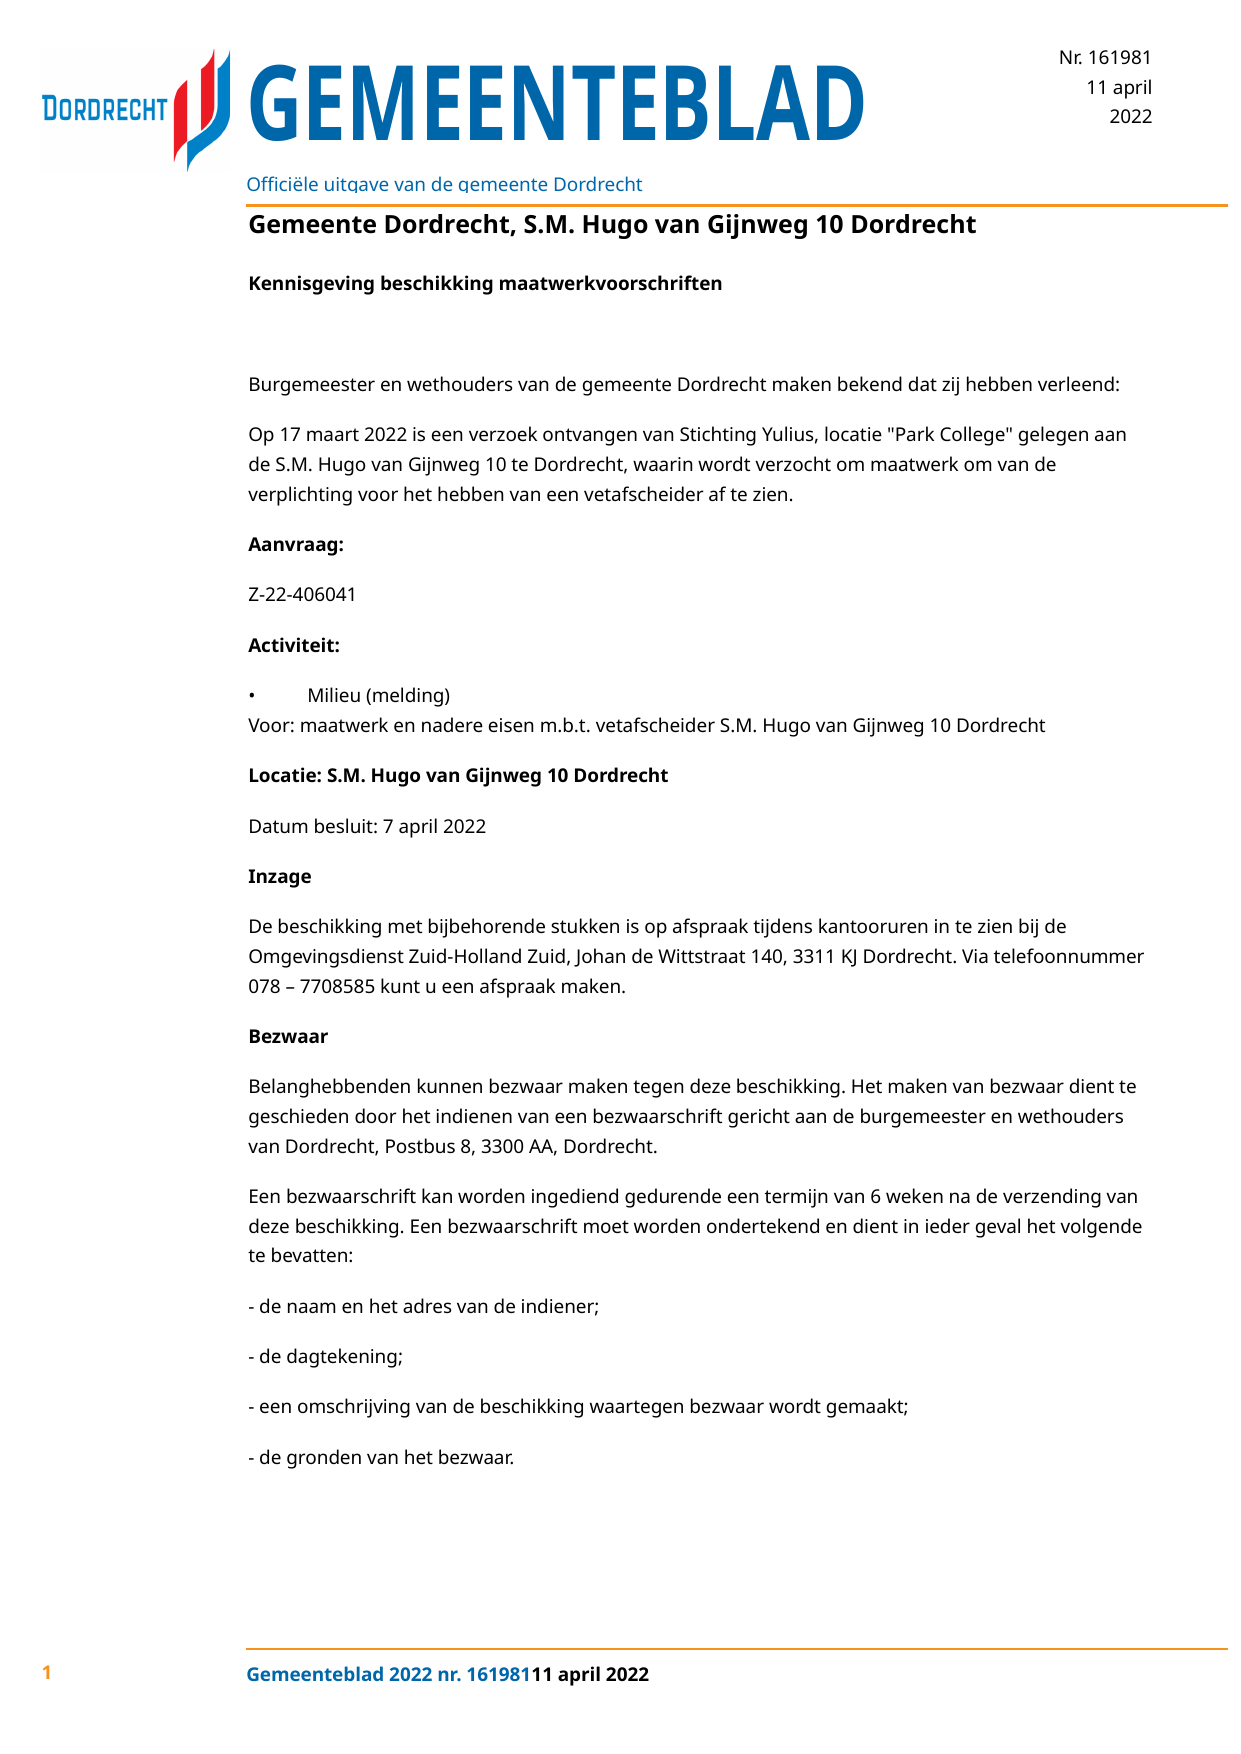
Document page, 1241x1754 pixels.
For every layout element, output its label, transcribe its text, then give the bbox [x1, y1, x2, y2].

text Een bezwaarschrift kan worden ingediend gedurende een termijn van 6 weken na de verzending van deze beschikking. Een bezwaarschrift moet worden ondertekend en dient in ieder geval het volgende te bevatten: [248, 1183, 1152, 1268]
text - de dagtekening; [248, 1343, 1152, 1369]
text Burgemeester en wethouders van de gemeente Dordrecht maken bekend dat zij hebben verleend: [248, 371, 1152, 397]
text Kennisgeving beschikking maatwerkvoorschriften [248, 270, 1152, 296]
text Inzage [248, 863, 1152, 889]
text Datum besluit: 7 april 2022 [248, 813, 1152, 838]
text Gemeente Dordrecht, S.M. Hugo van Gijnweg 10 Dordrecht [248, 207, 1152, 241]
text - de naam en het adres van de indiener; [248, 1293, 1152, 1318]
text Z-22-406041 [248, 582, 1152, 607]
picture [41, 47, 231, 172]
text Aanvraag: [248, 531, 1152, 557]
text Locatie: S.M. Hugo van Gijnweg 10 Dordrecht [248, 762, 1152, 788]
text Op 17 maart 2022 is een verzoek ontvangen van Stichting Yulius, locatie "Park College" gelegen aan de S.M. Hugo van Gijnweg 10 te Dordrecht, waarin wordt verzocht om maatwerk om van de verplichting voor het hebben van een vetafscheider af te zien. [248, 422, 1152, 506]
text - de gronden van het bezwaar. [248, 1444, 1152, 1470]
text - een omschrijving van de beschikking waartegen bezwaar wordt gemaakt; [248, 1394, 1152, 1419]
text Belanghebbenden kunnen bezwaar maken tegen deze beschikking. Het maken van bezwaar dient te geschieden door het indienen van een bezwaarschrift gericht aan de burgemeester en wethouders van Dordrecht, Postbus 8, 3300 AA, Dordrecht. [248, 1074, 1152, 1158]
text De beschikking met bijbehorende stukken is op afspraak tijdens kantooruren in te zien bij de Omgevingsdienst Zuid-Holland Zuid, Johan de Wittstraat 140, 3311 KJ Dordrecht. Via telefoonnummer 078 – 7708585 kunt u een afspraak maken. [248, 914, 1152, 998]
text Bezwaar [248, 1023, 1152, 1049]
list Milieu (melding) [248, 682, 1152, 708]
text Voor: maatwerk en nadere eisen m.b.t. vetafscheider S.M. Hugo van Gijnweg 10 Dordrecht [248, 712, 1152, 738]
text Activiteit: [248, 632, 1152, 658]
